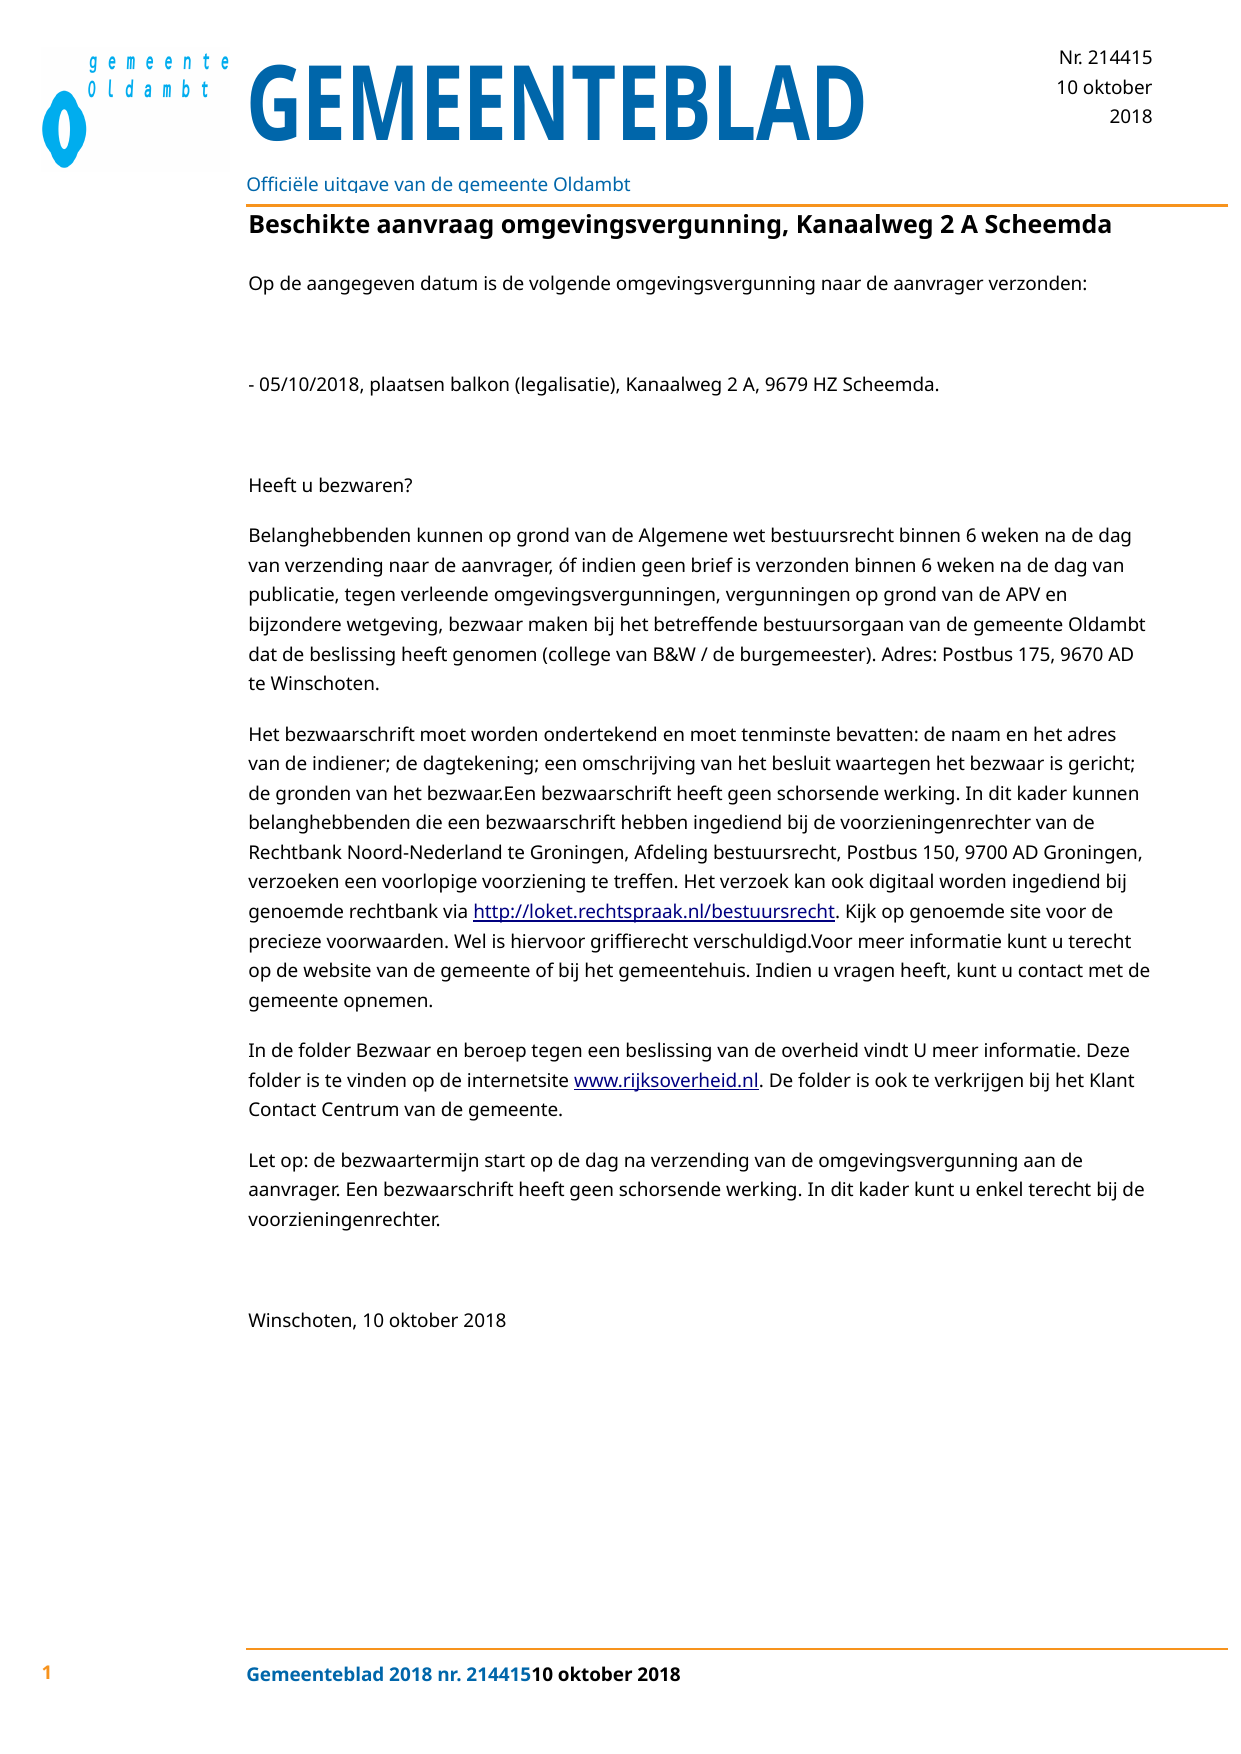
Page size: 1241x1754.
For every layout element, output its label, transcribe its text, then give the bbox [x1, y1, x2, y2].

text Belanghebbenden kunnen op grond van de Algemene wet bestuursrecht binnen 6 weken na de dag van verzending naar de aanvrager, óf indien geen brief is verzonden binnen 6 weken na de dag van publicatie, tegen verleende omgevingsvergunningen, vergunningen op grond van de APV en bijzondere wetgeving, bezwaar maken bij het betreffende bestuursorgaan van de gemeente Oldambt dat de beslissing heeft genomen (college van B&W / de burgemeester). Adres: Postbus 175, 9670 AD te Winschoten. [248, 522, 1152, 696]
text Winschoten, 10 oktober 2018 [248, 1307, 1152, 1333]
text - 05/10/2018, plaatsen balkon (legalisatie), Kanaalweg 2 A, 9679 HZ Scheemda. [248, 371, 1152, 397]
text Het bezwaarschrift moet worden ondertekend en moet tenminste bevatten: de naam en het adres van de indiener; de dagtekening; een omschrijving van het besluit waartegen het bezwaar is gericht; de gronden van het bezwaar.Een bezwaarschrift heeft geen schorsende werking. In dit kader kunnen belanghebbenden die een bezwaarschrift hebben ingediend bij de voorzieningenrechter van de Rechtbank Noord-Nederland te Groningen, Afdeling bestuursrecht, Postbus 150, 9700 AD Groningen, verzoeken een voorlopige voorziening te treffen. Het verzoek kan ook digitaal worden ingediend bij genoemde rechtbank via http://loket.rechtspraak.nl/bestuursrecht. Kijk op genoemde site voor de precieze voorwaarden. Wel is hiervoor griffierecht verschuldigd.Voor meer informatie kunt u terecht op de website van de gemeente of bij het gemeentehuis. Indien u vragen heeft, kunt u contact met de gemeente opnemen. [248, 721, 1152, 1013]
picture [41, 47, 231, 172]
text In de folder Bezwaar en beroep tegen een beslissing van de overheid vindt U meer informatie. Deze folder is te vinden op de internetsite www.rijksoverheid.nl. De folder is ook te verkrijgen bij het Klant Contact Centrum van de gemeente. [248, 1037, 1152, 1122]
text Beschikte aanvraag omgevingsvergunning, Kanaalweg 2 A Scheemda [248, 207, 1152, 241]
text Heeft u bezwaren? [248, 472, 1152, 498]
text Op de aangegeven datum is de volgende omgevingsvergunning naar de aanvrager verzonden: [248, 270, 1152, 296]
text Let op: de bezwaartermijn start op de dag na verzending van de omgevingsvergunning aan de aanvrager. Een bezwaarschrift heeft geen schorsende werking. In dit kader kunt u enkel terecht bij de voorzieningenrechter. [248, 1147, 1152, 1232]
